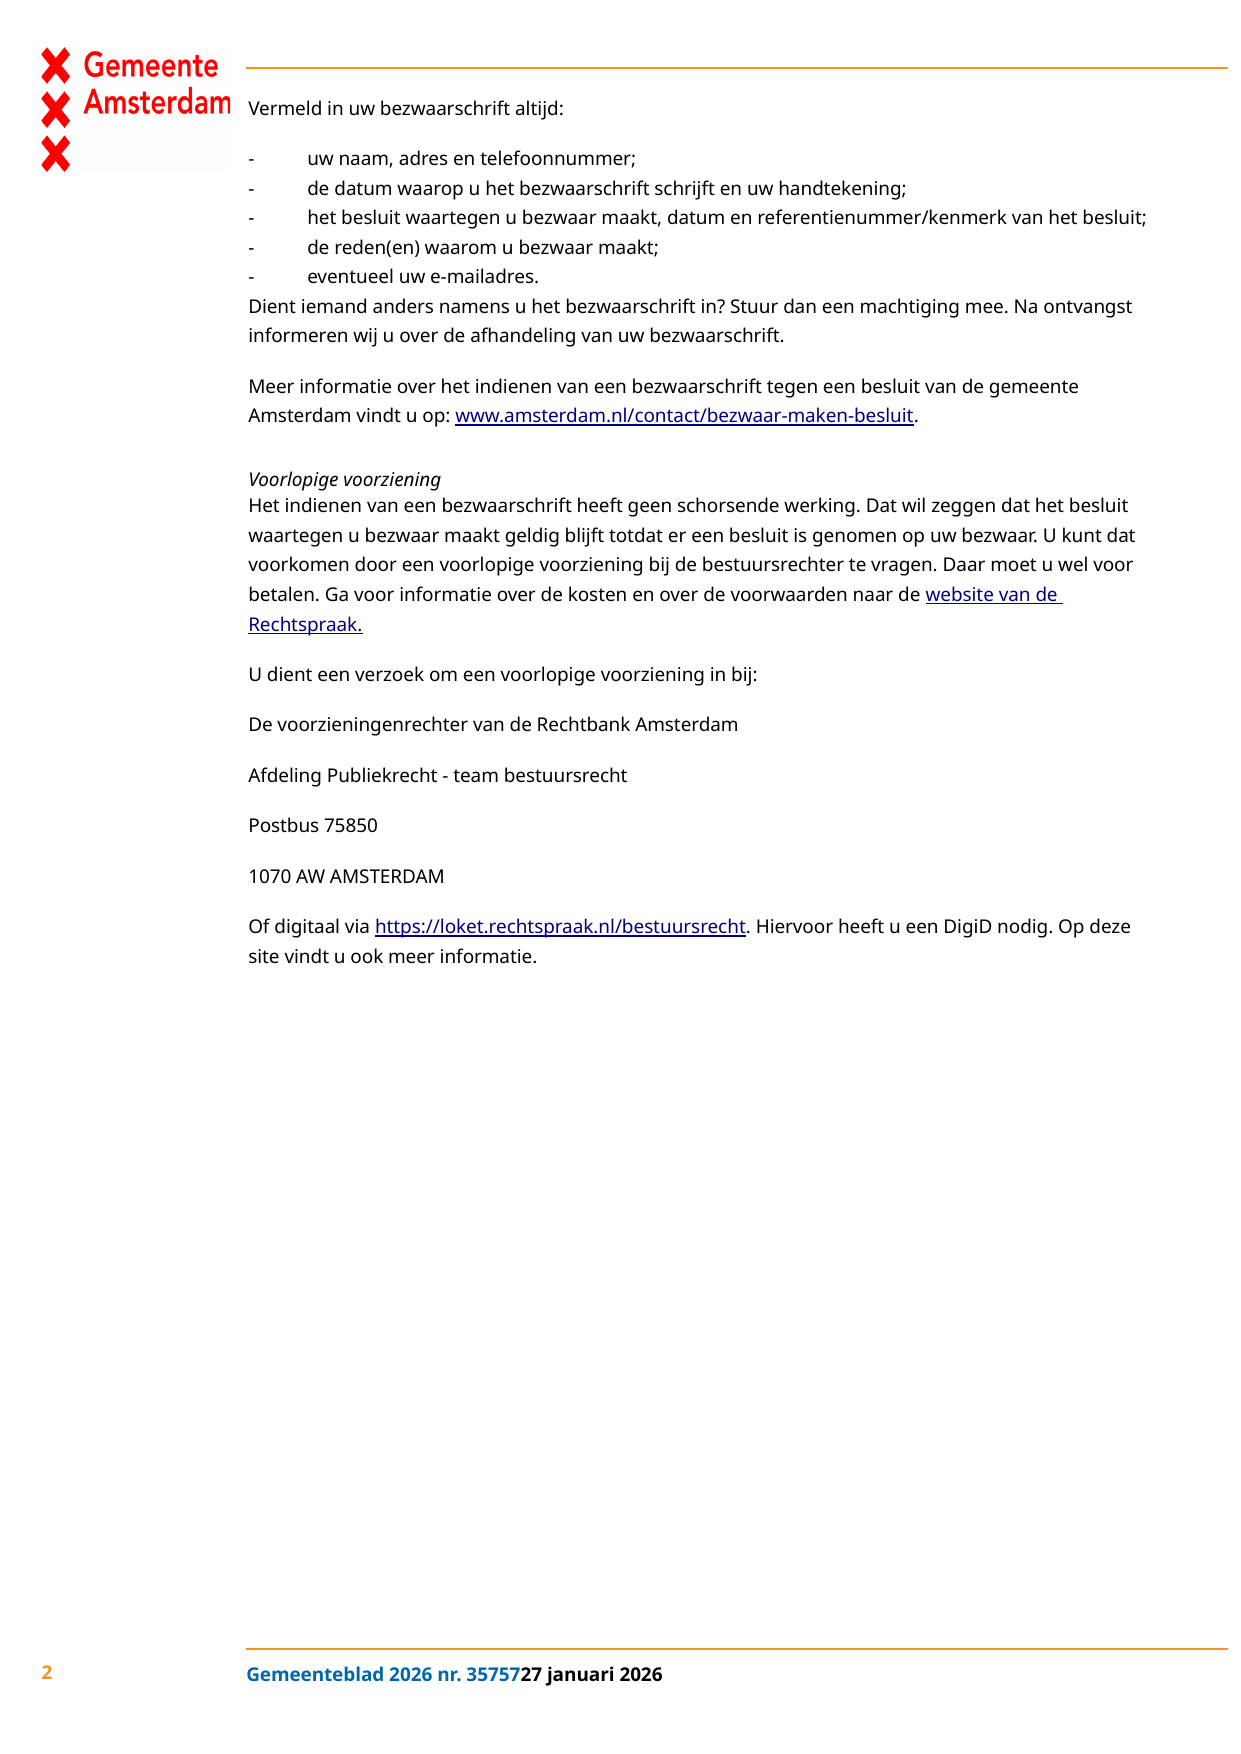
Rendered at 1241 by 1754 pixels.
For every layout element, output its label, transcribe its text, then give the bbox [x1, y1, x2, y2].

text Of digitaal via https://loket.rechtspraak.nl/bestuursrecht. Hiervoor heeft u een DigiD nodig. Op deze site vindt u ook meer informatie. [248, 913, 1152, 968]
text Meer informatie over het indienen van een bezwaarschrift tegen een besluit van de gemeente Amsterdam vindt u op: www.amsterdam.nl/contact/bezwaar-maken-besluit. [248, 373, 1152, 428]
text Afdeling Publiekrecht - team bestuursrecht [248, 762, 1152, 788]
text Dient iemand anders namens u het bezwaarschrift in? Stuur dan een machtiging mee. Na ontvangst informeren wij u over de afhandeling van uw bezwaarschrift. [248, 293, 1152, 348]
text 1070 AW AMSTERDAM [248, 863, 1152, 888]
list de reden(en) waarom u bezwaar maakt; [248, 234, 1152, 260]
text U dient een verzoek om een voorlopige voorziening in bij: [248, 661, 1152, 687]
list eventueel uw e-mailadres. [248, 263, 1152, 289]
text Het indienen van een bezwaarschrift heeft geen schorsende werking. Dat wil zeggen dat het besluit waartegen u bezwaar maakt geldig blijft totdat er een besluit is genomen op uw bezwaar. U kunt dat voorkomen door een voorlopige voorziening bij de bestuursrechter te vragen. Daar moet u wel voor betalen. Ga voor informatie over de kosten en over de voorwaarden naar de website van de Rechtspraak. [248, 492, 1152, 636]
text Postbus 75850 [248, 812, 1152, 838]
list het besluit waartegen u bezwaar maakt, datum en referentienummer/kenmerk van het besluit; [248, 204, 1152, 230]
text De voorzieningenrechter van de Rechtbank Amsterdam [248, 712, 1152, 737]
list de datum waarop u het bezwaarschrift schrijft en uw handtekening; [248, 175, 1152, 201]
list uw naam, adres en telefoonnummer; [248, 145, 1152, 171]
picture [41, 47, 231, 172]
text Vermeld in uw bezwaarschrift altijd: [248, 95, 1152, 121]
text Voorlopige voorziening [248, 467, 1152, 492]
